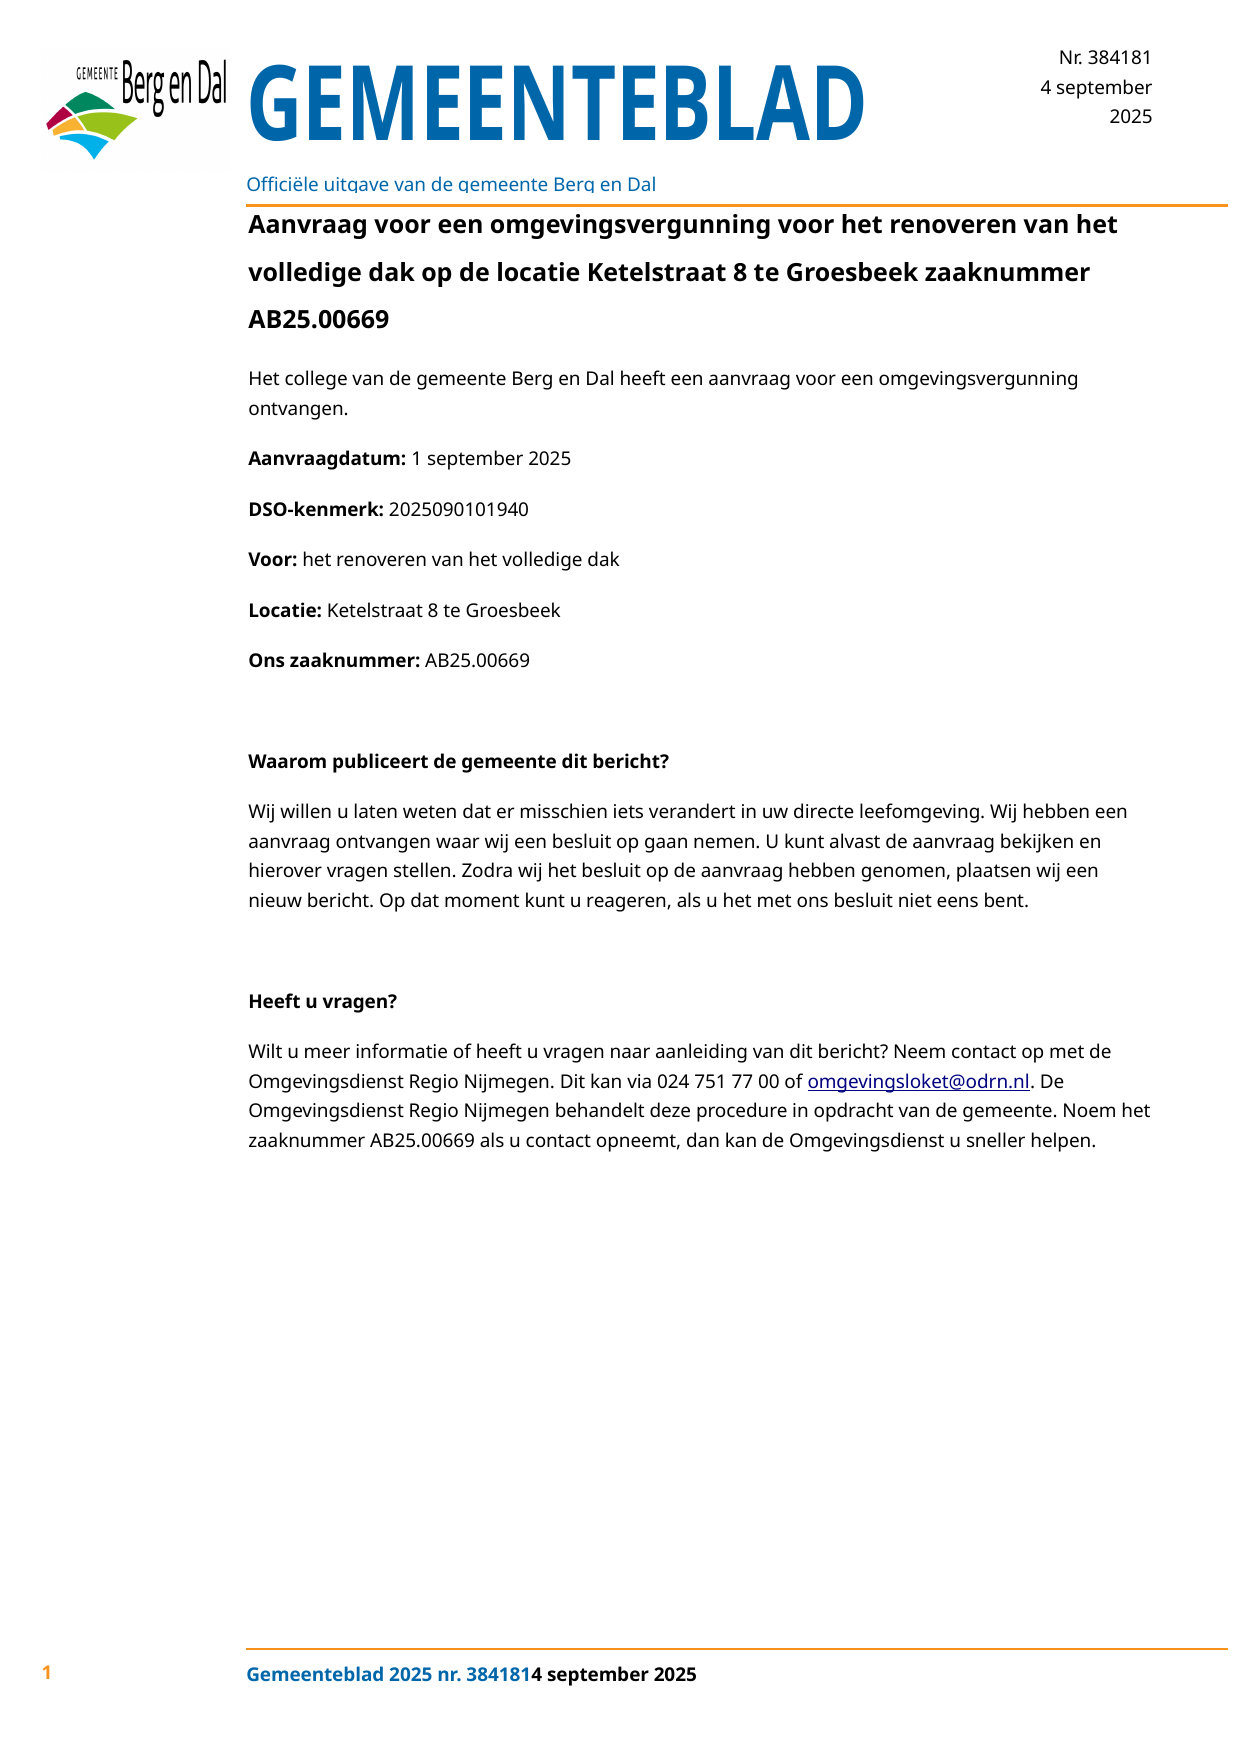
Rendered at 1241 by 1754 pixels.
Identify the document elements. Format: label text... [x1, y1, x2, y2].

text Wilt u meer informatie of heeft u vragen naar aanleiding van dit bericht? Neem contact op met de Omgevingsdienst Regio Nijmegen. Dit kan via 024 751 77 00 of omgevingsloket@odrn.nl. De Omgevingsdienst Regio Nijmegen behandelt deze procedure in opdracht van de gemeente. Noem het zaaknummer AB25.00669 als u contact opneemt, dan kan de Omgevingsdienst u sneller helpen. [248, 1038, 1152, 1153]
text Voor: het renoveren van het volledige dak [248, 546, 1152, 572]
text Locatie: Ketelstraat 8 te Groesbeek [248, 597, 1152, 622]
text Wij willen u laten weten dat er misschien iets verandert in uw directe leefomgeving. Wij hebben een aanvraag ontvangen waar wij een besluit op gaan nemen. U kunt alvast de aanvraag bekijken en hierover vragen stellen. Zodra wij het besluit op de aanvraag hebben genomen, plaatsen wij een nieuw bericht. Op dat moment kunt u reageren, als u het met ons besluit niet eens bent. [248, 798, 1152, 913]
text DSO-kenmerk: 2025090101940 [248, 496, 1152, 522]
text Heeft u vragen? [248, 988, 1152, 1014]
picture [41, 47, 231, 172]
text Ons zaaknummer: AB25.00669 [248, 647, 1152, 673]
text Aanvraag voor een omgevingsvergunning voor het renoveren van het volledige dak op de locatie Ketelstraat 8 te Groesbeek zaaknummer AB25.00669 [248, 207, 1152, 336]
text Waarom publiceert de gemeente dit bericht? [248, 748, 1152, 774]
text Het college van de gemeente Berg en Dal heeft een aanvraag voor een omgevingsvergunning ontvangen. [248, 366, 1152, 421]
text Aanvraagdatum: 1 september 2025 [248, 446, 1152, 471]
